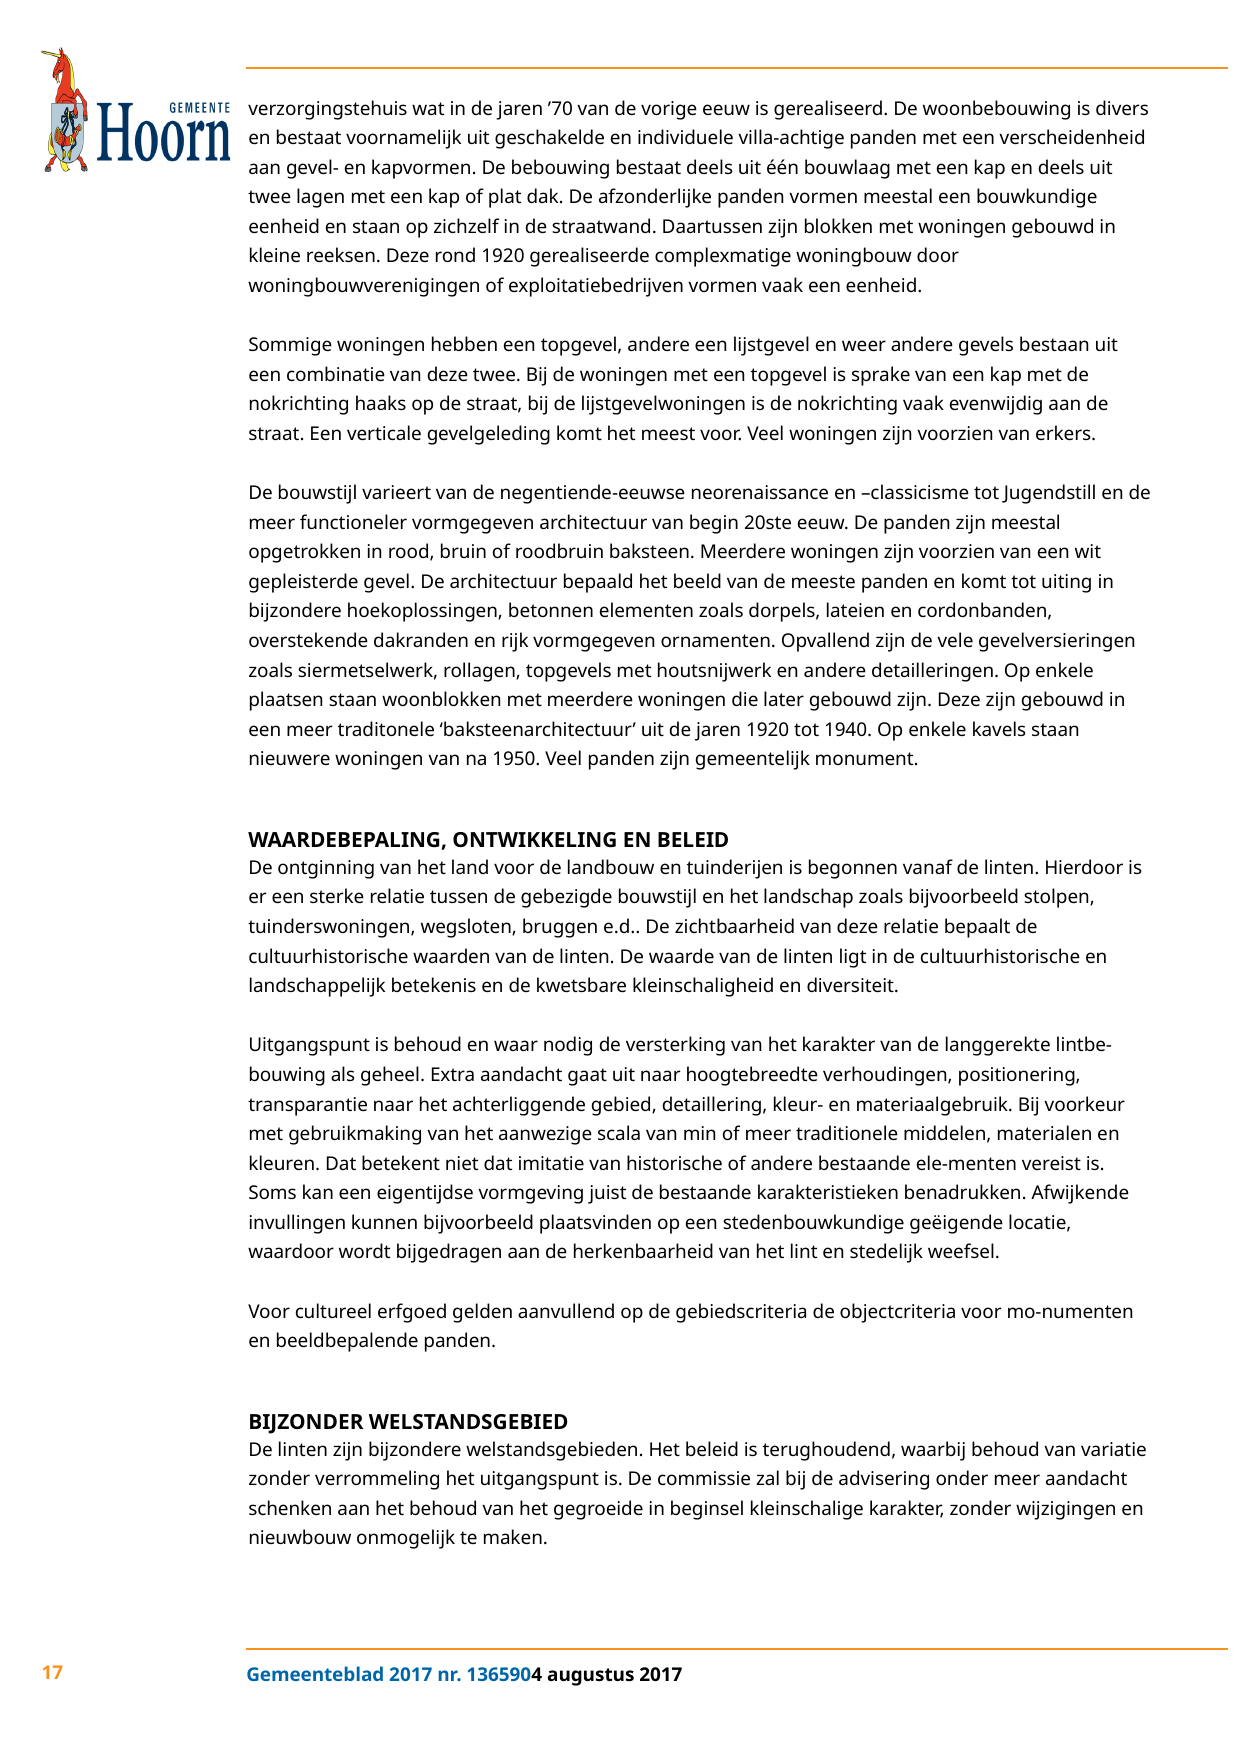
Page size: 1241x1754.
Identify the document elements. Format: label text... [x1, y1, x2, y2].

text BIJZONDER WELSTANDSGEBIED [248, 1407, 1152, 1436]
picture [41, 47, 231, 172]
text WAARDEBEPALING, ONTWIKKELING EN BELEID [248, 826, 1152, 854]
text De bouwstijl varieert van de negentiende-eeuwse neorenaissance en –classicisme tot Jugendstill en de meer functioneler vormgegeven architectuur van begin 20ste eeuw. De panden zijn meestal opgetrokken in rood, bruin of roodbruin baksteen. Meerdere woningen zijn voorzien van een wit gepleisterde gevel. De architectuur bepaald het beeld van de meeste panden en komt tot uiting in bijzondere hoekoplossingen, betonnen elementen zoals dorpels, lateien en cordonbanden, overstekende dakranden en rijk vormgegeven ornamenten. Opvallend zijn de vele gevelversieringen zoals siermetselwerk, rollagen, topgevels met houtsnijwerk en andere detailleringen. Op enkele plaatsen staan woonblokken met meerdere woningen die later gebouwd zijn. Deze zijn gebouwd in een meer traditonele ‘baksteenarchitectuur’ uit de jaren 1920 tot 1940. Op enkele kavels staan nieuwere woningen van na 1950. Veel panden zijn gemeentelijk monument. [248, 479, 1152, 771]
text Voor cultureel erfgoed gelden aanvullend op de gebiedscriteria de objectcriteria voor mo-numenten en beeldbepalende panden. [248, 1298, 1152, 1353]
text De linten zijn bijzondere welstandsgebieden. Het beleid is terughoudend, waarbij behoud van variatie zonder verrommeling het uitgangspunt is. De commissie zal bij de advisering onder meer aandacht schenken aan het behoud van het gegroeide in beginsel kleinschalige karakter, zonder wijzigingen en nieuwbouw onmogelijk te maken. [248, 1436, 1152, 1550]
text verzorgingstehuis wat in de jaren ’70 van de vorige eeuw is gerealiseerd. De woonbebouwing is divers en bestaat voornamelijk uit geschakelde en individuele villa-achtige panden met een verscheidenheid aan gevel- en kapvormen. De bebouwing bestaat deels uit één bouwlaag met een kap en deels uit twee lagen met een kap of plat dak. De afzonderlijke panden vormen meestal een bouwkundige eenheid en staan op zichzelf in de straatwand. Daartussen zijn blokken met woningen gebouwd in kleine reeksen. Deze rond 1920 gerealiseerde complexmatige woningbouw door woningbouwverenigingen of exploitatiebedrijven vormen vaak een eenheid. [248, 95, 1152, 298]
text Sommige woningen hebben een topgevel, andere een lijstgevel en weer andere gevels bestaan uit een combinatie van deze twee. Bij de woningen met een topgevel is sprake van een kap met de nokrichting haaks op de straat, bij de lijstgevelwoningen is de nokrichting vaak evenwijdig aan de straat. Een verticale gevelgeleding komt het meest voor. Veel woningen zijn voorzien van erkers. [248, 331, 1152, 446]
text Uitgangspunt is behoud en waar nodig de versterking van het karakter van de langgerekte lintbe-bouwing als geheel. Extra aandacht gaat uit naar hoogtebreedte verhoudingen, positionering, transparantie naar het achterliggende gebied, detaillering, kleur- en materiaalgebruik. Bij voorkeur met gebruikmaking van het aanwezige scala van min of meer traditionele middelen, materialen en kleuren. Dat betekent niet dat imitatie van historische of andere bestaande ele-menten vereist is. Soms kan een eigentijdse vormgeving juist de bestaande karakteristieken benadrukken. Afwijkende invullingen kunnen bijvoorbeeld plaatsvinden op een stedenbouwkundige geëigende locatie, waardoor wordt bijgedragen aan de herkenbaarheid van het lint en stedelijk weefsel. [248, 1032, 1152, 1264]
text De ontginning van het land voor de landbouw en tuinderijen is begonnen vanaf de linten. Hierdoor is er een sterke relatie tussen de gebezigde bouwstijl en het landschap zoals bijvoorbeeld stolpen, tuinderswoningen, wegsloten, bruggen e.d.. De zichtbaarheid van deze relatie bepaalt de cultuurhistorische waarden van de linten. De waarde van de linten ligt in de cultuurhistorische en landschappelijk betekenis en de kwetsbare kleinschaligheid en diversiteit. [248, 854, 1152, 998]
